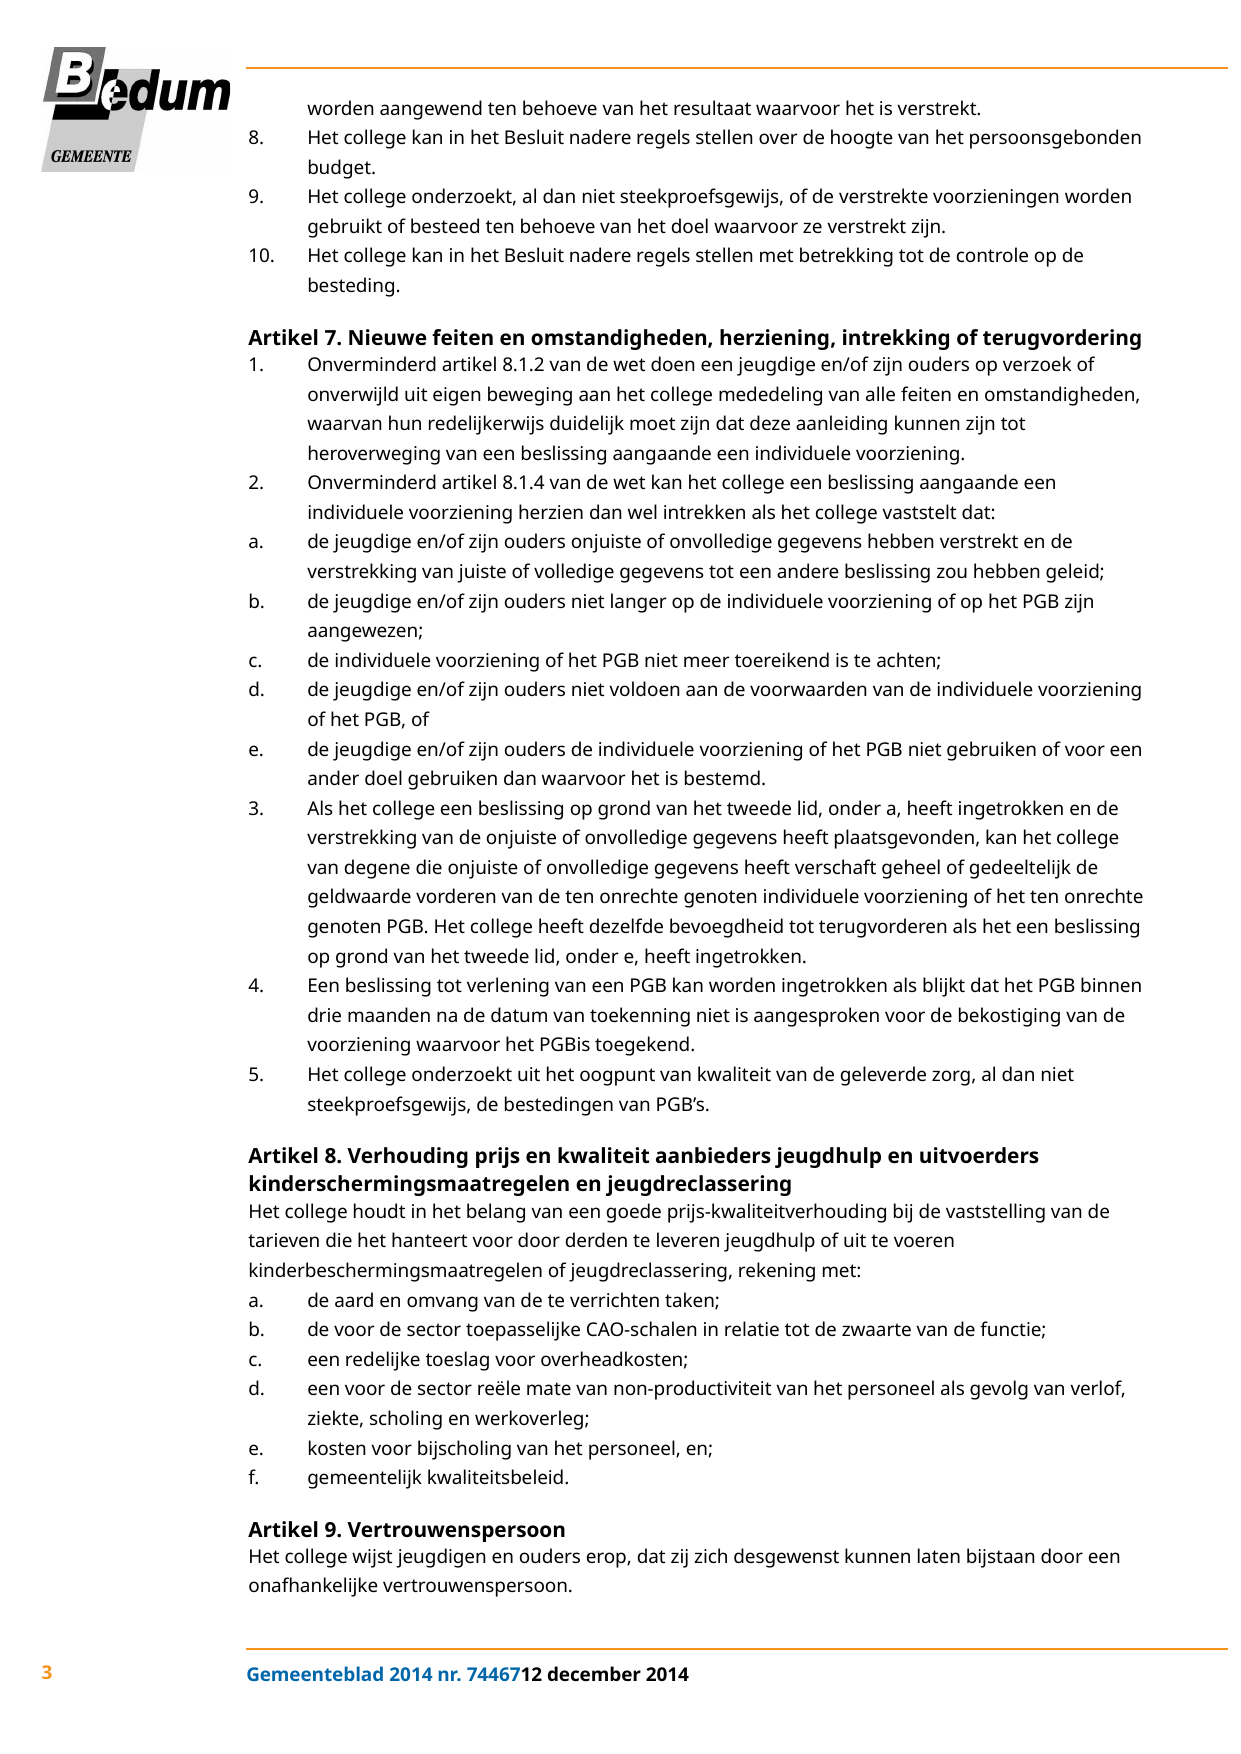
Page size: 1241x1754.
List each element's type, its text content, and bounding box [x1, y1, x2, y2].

list Het college onderzoekt uit het oogpunt van kwaliteit van de geleverde zorg, al dan niet steekproefsgewijs, de bestedingen van PGB’s. [248, 1061, 1152, 1116]
list de jeugdige en/of zijn ouders niet langer op de individuele voorziening of op het PGB zijn aangewezen; [248, 588, 1152, 643]
text Het college houdt in het belang van een goede prijs-kwaliteitverhouding bij de vaststelling van de tarieven die het hanteert voor door derden te leveren jeugdhulp of uit te voeren kinderbeschermingsmaatregelen of jeugdreclassering, rekening met: [248, 1198, 1152, 1283]
list Onverminderd artikel 8.1.2 van de wet doen een jeugdige en/of zijn ouders op verzoek of onverwijld uit eigen beweging aan het college mededeling van alle feiten en omstandigheden, waarvan hun redelijkerwijs duidelijk moet zijn dat deze aanleiding kunnen zijn tot heroverweging van een beslissing aangaande een individuele voorziening. [248, 351, 1152, 466]
text Artikel 9. Vertrouwenspersoon [248, 1515, 1152, 1543]
list gemeentelijk kwaliteitsbeleid. [248, 1464, 1152, 1490]
list Het college onderzoekt, al dan niet steekproefsgewijs, of de verstrekte voorzieningen worden gebruikt of besteed ten behoeve van het doel waarvoor ze verstrekt zijn. [248, 183, 1152, 239]
list de jeugdige en/of zijn ouders onjuiste of onvolledige gegevens hebben verstrekt en de verstrekking van juiste of volledige gegevens tot een andere beslissing zou hebben geleid; [248, 529, 1152, 584]
list de voor de sector toepasselijke CAO-schalen in relatie tot de zwaarte van de functie; [248, 1316, 1152, 1342]
text Artikel 8. Verhouding prijs en kwaliteit aanbieders jeugdhulp en uitvoerders kinderschermingsmaatregelen en jeugdreclassering [248, 1141, 1152, 1198]
list Het college kan in het Besluit nadere regels stellen over de hoogte van het persoonsgebonden budget. [248, 124, 1152, 180]
list een redelijke toeslag voor overheadkosten; [248, 1346, 1152, 1372]
text Artikel 7. Nieuwe feiten en omstandigheden, herziening, intrekking of terugvordering [248, 323, 1152, 351]
list Het college kan in het Besluit nadere regels stellen met betrekking tot de controle op de besteding. [248, 243, 1152, 298]
list Als het college een beslissing op grond van het tweede lid, onder a, heeft ingetrokken en de verstrekking van de onjuiste of onvolledige gegevens heeft plaatsgevonden, kan het college van degene die onjuiste of onvolledige gegevens heeft verschaft geheel of gedeeltelijk de geldwaarde vorderen van de ten onrechte genoten individuele voorziening of het ten onrechte genoten PGB. Het college heeft dezelfde bevoegdheid tot terugvorderen als het een beslissing op grond van het tweede lid, onder e, heeft ingetrokken. [248, 795, 1152, 968]
list de aard en omvang van de te verrichten taken; [248, 1287, 1152, 1312]
list Onverminderd artikel 8.1.4 van de wet kan het college een beslissing aangaande een individuele voorziening herzien dan wel intrekken als het college vaststelt dat: [248, 469, 1152, 525]
list de jeugdige en/of zijn ouders niet voldoen aan de voorwaarden van de individuele voorziening of het PGB, of [248, 677, 1152, 732]
picture [41, 47, 231, 172]
list worden aangewend ten behoeve van het resultaat waarvoor het is verstrekt. [248, 95, 1152, 121]
list kosten voor bijscholing van het personeel, en; [248, 1435, 1152, 1460]
list Een beslissing tot verlening van een PGB kan worden ingetrokken als blijkt dat het PGB binnen drie maanden na de datum van toekenning niet is aangesproken voor de bekostiging van de voorziening waarvoor het PGBis toegekend. [248, 972, 1152, 1057]
list een voor de sector reële mate van non-productiviteit van het personeel als gevolg van verlof, ziekte, scholing en werkoverleg; [248, 1376, 1152, 1431]
list de individuele voorziening of het PGB niet meer toereikend is te achten; [248, 647, 1152, 673]
text Het college wijst jeugdigen en ouders erop, dat zij zich desgewenst kunnen laten bijstaan door een onafhankelijke vertrouwenspersoon. [248, 1543, 1152, 1598]
list de jeugdige en/of zijn ouders de individuele voorziening of het PGB niet gebruiken of voor een ander doel gebruiken dan waarvoor het is bestemd. [248, 736, 1152, 791]
